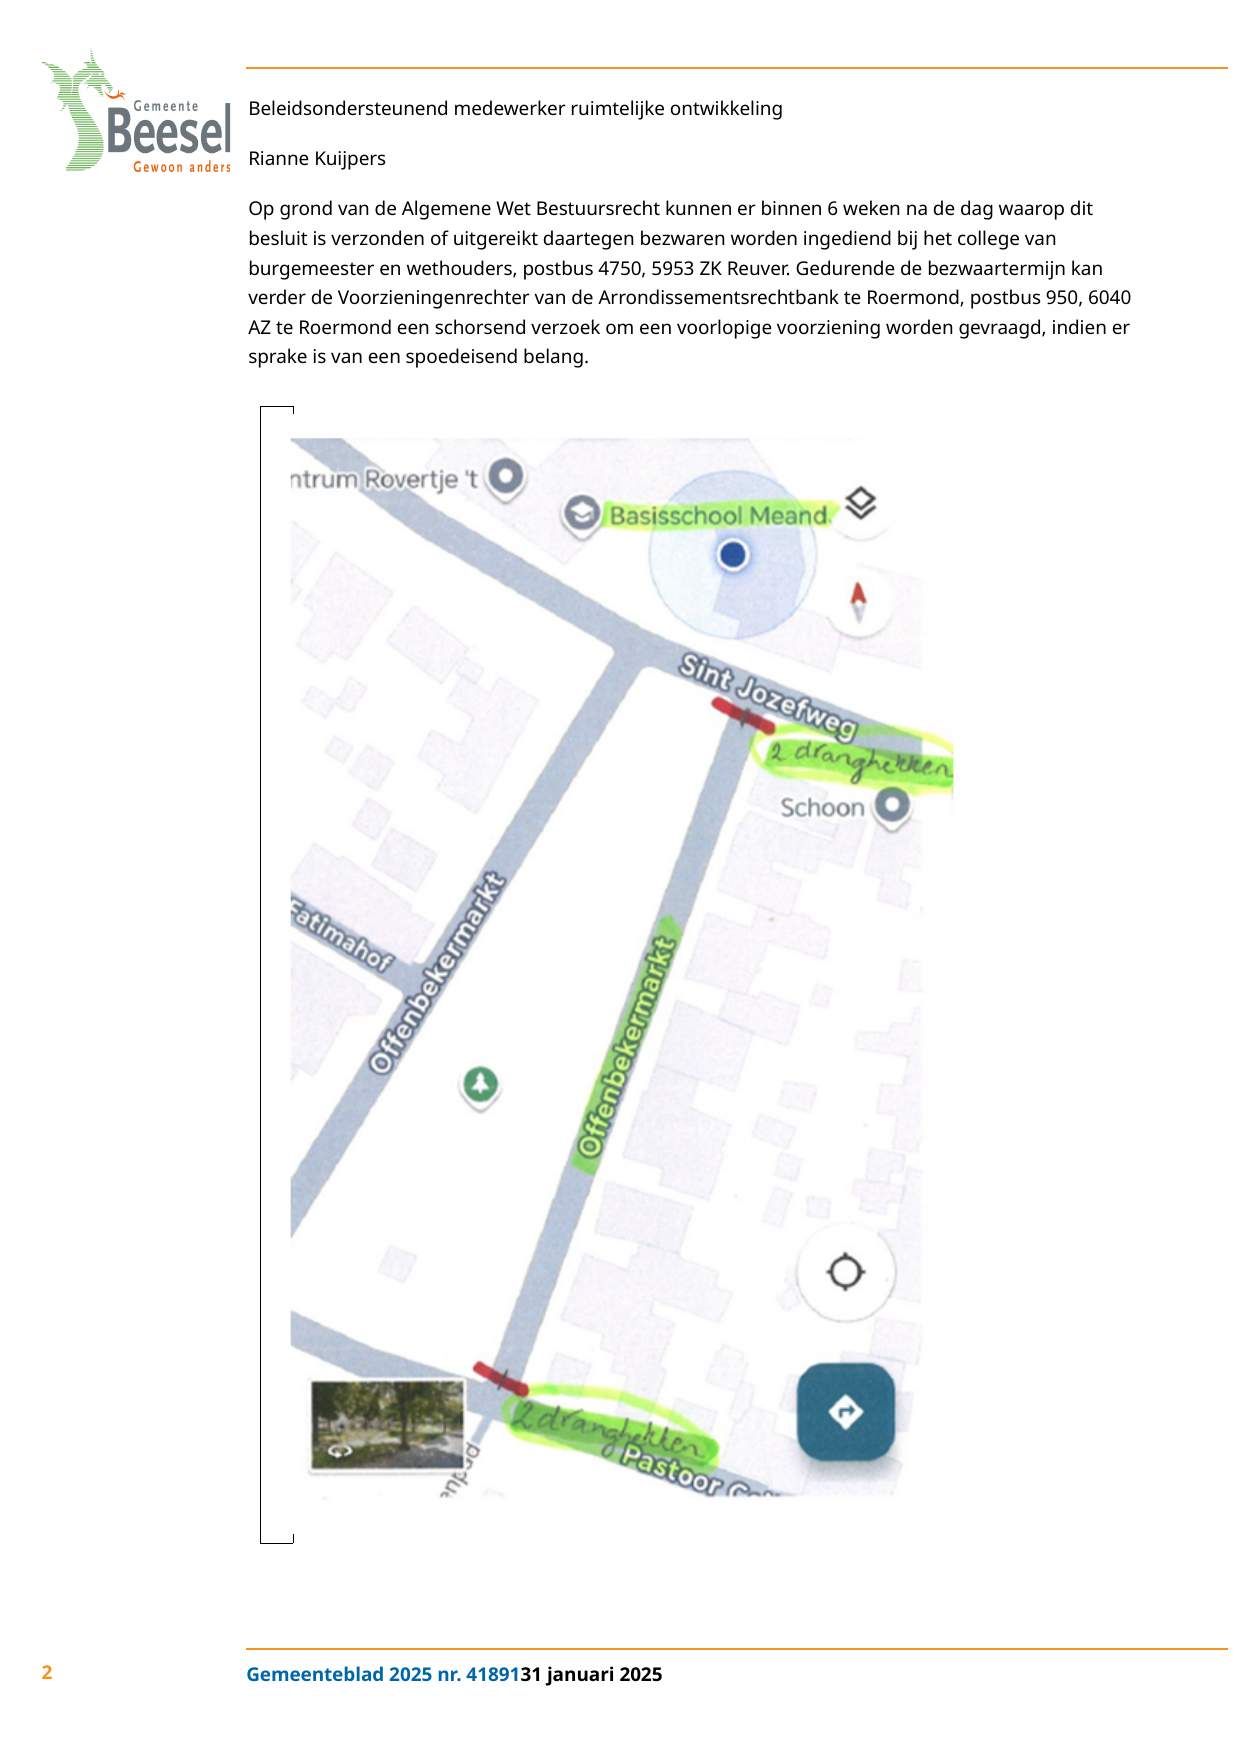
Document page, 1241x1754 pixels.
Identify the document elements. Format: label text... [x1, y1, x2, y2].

picture [268, 414, 978, 1534]
text Rianne Kuijpers [248, 145, 1152, 171]
text Op grond van de Algemene Wet Bestuursrecht kunnen er binnen 6 weken na de dag waarop dit besluit is verzonden of uitgereikt daartegen bezwaren worden ingediend bij het college van burgemeester en wethouders, postbus 4750, 5953 ZK Reuver. Gedurende de bezwaartermijn kan verder de Voorzieningenrechter van de Arrondissementsrechtbank te Roermond, postbus 950, 6040 AZ te Roermond een schorsend verzoek om een voorlopige voorziening worden gevraagd, indien er sprake is van een spoedeisend belang. [248, 196, 1152, 369]
picture [41, 47, 231, 172]
text Beleidsondersteunend medewerker ruimtelijke ontwikkeling [248, 95, 1152, 121]
